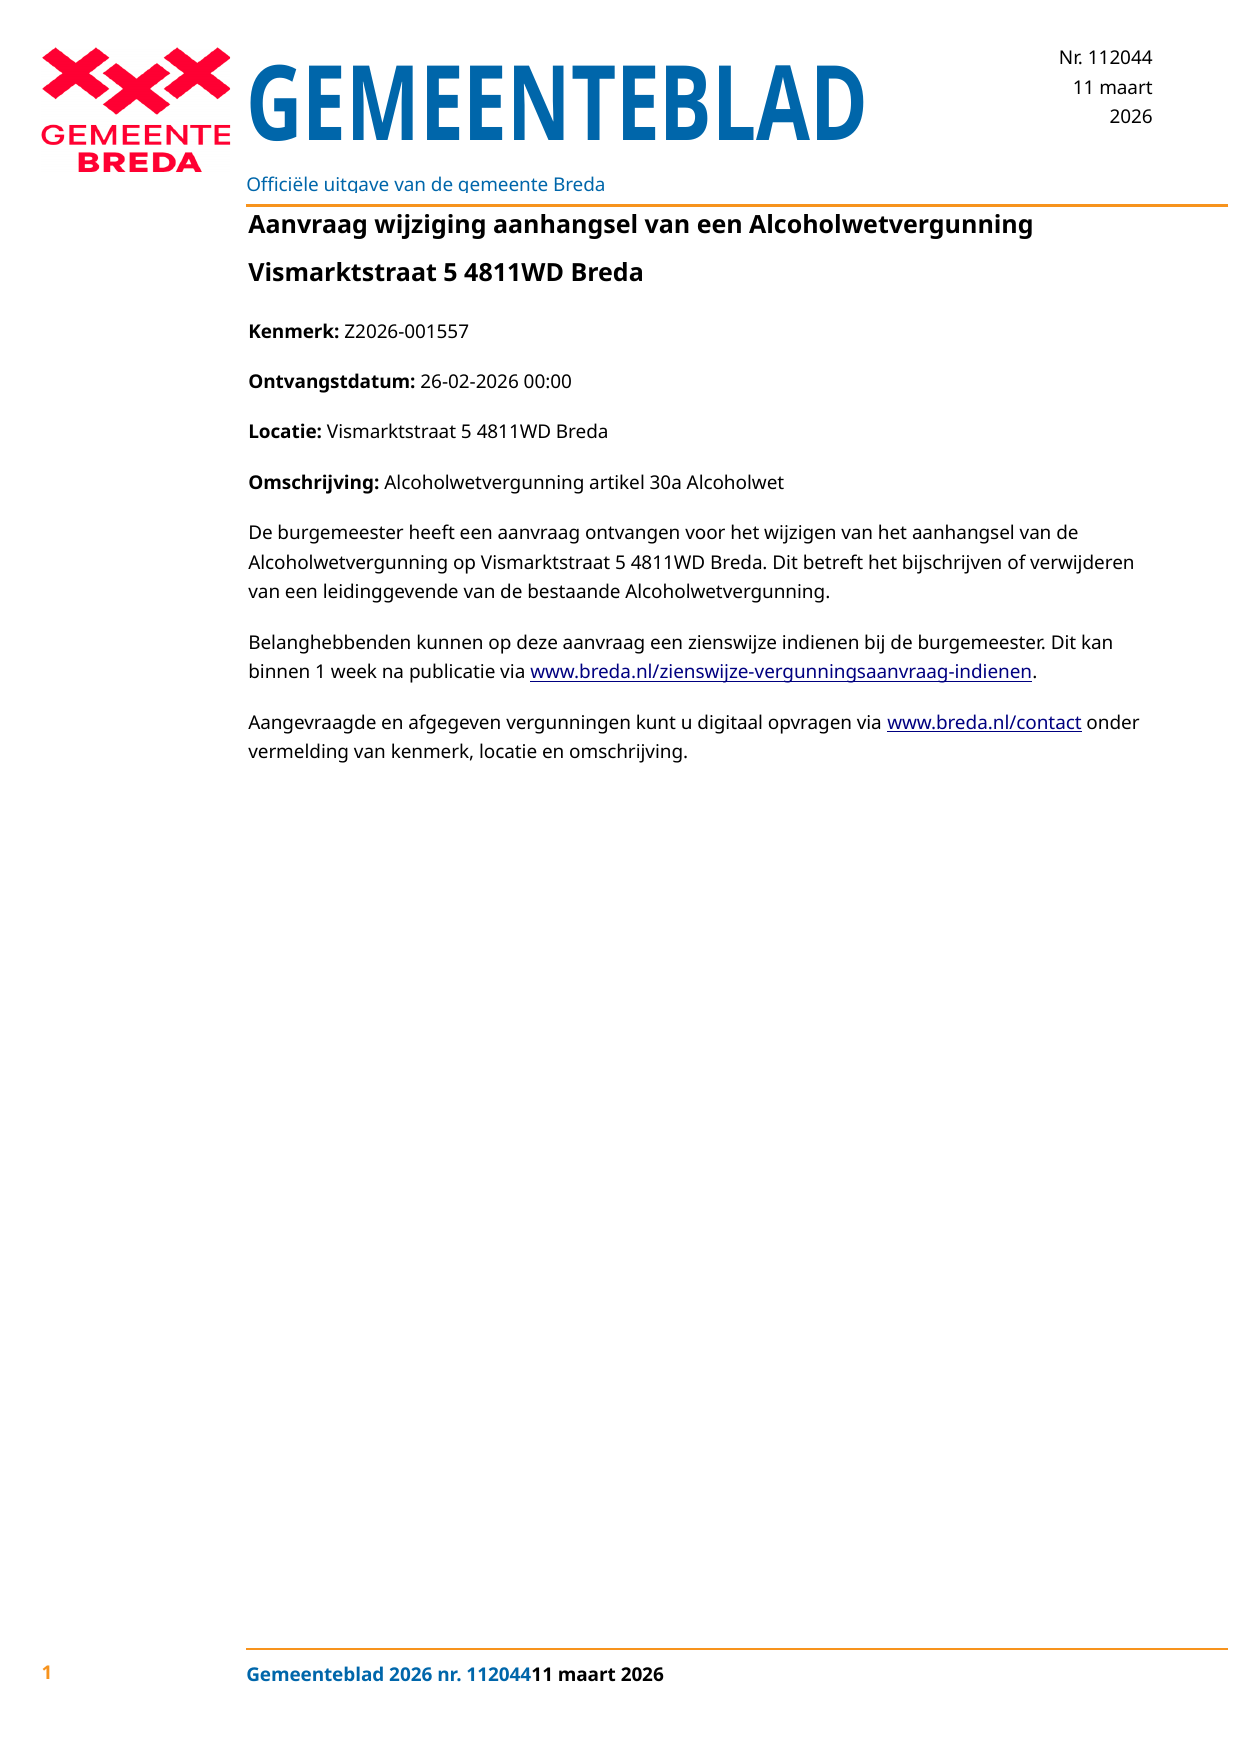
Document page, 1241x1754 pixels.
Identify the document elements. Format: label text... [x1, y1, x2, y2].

text Kenmerk: Z2026-001557 [248, 318, 1152, 344]
text Ontvangstdatum: 26-02-2026 00:00 [248, 368, 1152, 394]
text Omschrijving: Alcoholwetvergunning artikel 30a Alcoholwet [248, 469, 1152, 495]
text Aangevraagde en afgegeven vergunningen kunt u digitaal opvragen via www.breda.nl/contact onder vermelding van kenmerk, locatie en omschrijving. [248, 709, 1152, 764]
text Aanvraag wijziging aanhangsel van een Alcoholwetvergunning Vismarktstraat 5 4811WD Breda [248, 207, 1152, 288]
picture [41, 47, 231, 172]
text Locatie: Vismarktstraat 5 4811WD Breda [248, 419, 1152, 444]
text Belanghebbenden kunnen op deze aanvraag een zienswijze indienen bij de burgemeester. Dit kan binnen 1 week na publicatie via www.breda.nl/zienswijze-vergunningsaanvraag-indienen. [248, 629, 1152, 684]
text De burgemeester heeft een aanvraag ontvangen voor het wijzigen van het aanhangsel van de Alcoholwetvergunning op Vismarktstraat 5 4811WD Breda. Dit betreft het bijschrijven of verwijderen van een leidinggevende van de bestaande Alcoholwetvergunning. [248, 519, 1152, 604]
